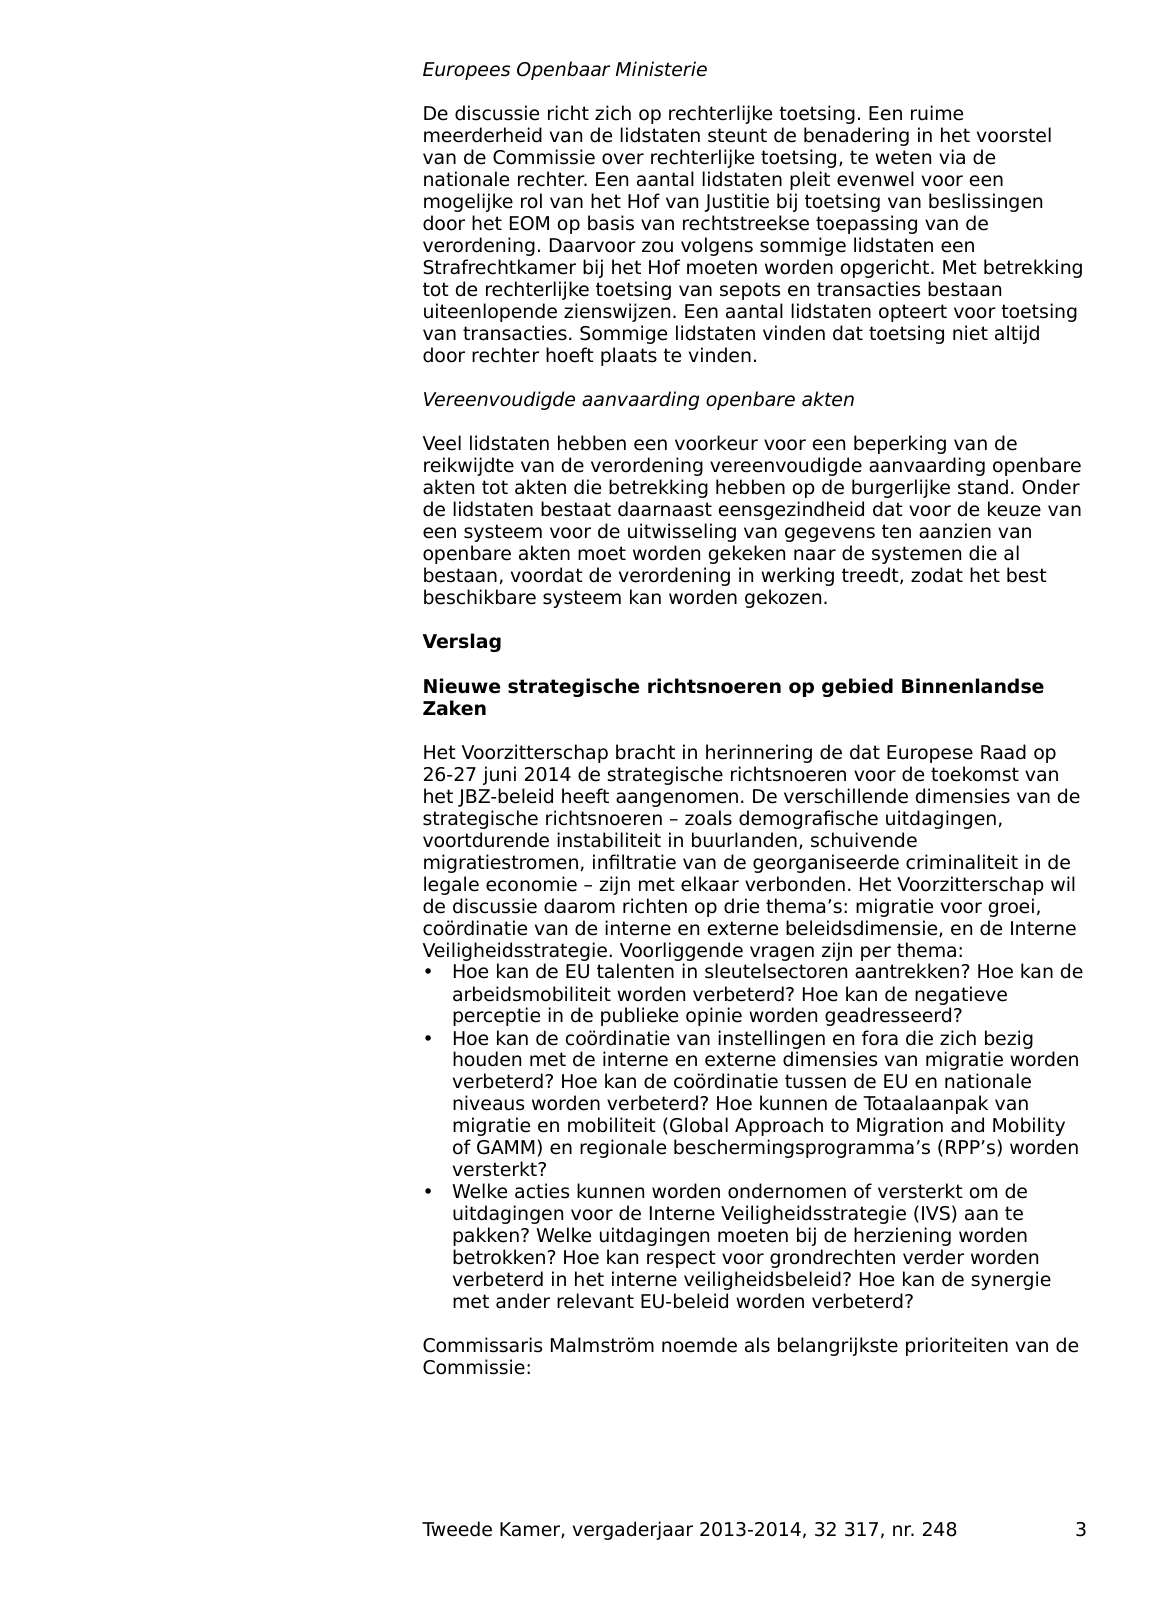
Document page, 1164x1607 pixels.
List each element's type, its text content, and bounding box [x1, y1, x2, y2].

text Het Voorzitterschap bracht in herinnering de dat Europese Raad op 26-27 juni 2014 de strategische richtsnoeren voor de toekomst van het JBZ-beleid heeft aangenomen. De verschillende dimensies van de strategische richtsnoeren – zoals demografische uitdagingen, voortdurende instabiliteit in buurlanden, schuivende migratiestromen, infiltratie van de georganiseerde criminaliteit in de legale economie – zijn met elkaar verbonden. Het Voorzitterschap wil de discussie daarom richten op drie thema’s: migratie voor groei, coördinatie van de interne en externe beleidsdimensie, en de Interne Veiligheidsstrategie. Voorliggende vragen zijn per thema: [422, 742, 1087, 961]
text • Welke acties kunnen worden ondernomen of versterkt om de uitdagingen voor de Interne Veiligheidsstrategie (IVS) aan te pakken? Welke uitdagingen moeten bij de herziening worden betrokken? Hoe kan respect voor grondrechten verder worden verbeterd in het interne veiligheidsbeleid? Hoe kan de synergie met ander relevant EU-beleid worden verbeterd? [422, 1181, 1087, 1313]
text • Hoe kan de EU talenten in sleutelsectoren aantrekken? Hoe kan de arbeidsmobiliteit worden verbeterd? Hoe kan de negatieve perceptie in de publieke opinie worden geadresseerd? [422, 961, 1087, 1027]
subtitle Verslag [422, 631, 1087, 653]
subtitle Nieuwe strategische richtsnoeren op gebied Binnenlandse Zaken [422, 676, 1087, 719]
subtitle Europees Openbaar Ministerie [422, 59, 1087, 81]
subtitle Vereenvoudigde aanvaarding openbare akten [422, 389, 1087, 411]
text • Hoe kan de coördinatie van instellingen en fora die zich bezig houden met de interne en externe dimensies van migratie worden verbeterd? Hoe kan de coördinatie tussen de EU en nationale niveaus worden verbeterd? Hoe kunnen de Totaalaanpak van migratie en mobiliteit (Global Approach to Migration and Mobility of GAMM) en regionale beschermingsprogramma’s (RPP’s) worden versterkt? [422, 1027, 1087, 1181]
text Commissaris Malmström noemde als belangrijkste prioriteiten van de Commissie: [422, 1335, 1087, 1379]
text De discussie richt zich op rechterlijke toetsing. Een ruime meerderheid van de lidstaten steunt de benadering in het voorstel van de Commissie over rechterlijke toetsing, te weten via de nationale rechter. Een aantal lidstaten pleit evenwel voor een mogelijke rol van het Hof van Justitie bij toetsing van beslissingen door het EOM op basis van rechtstreekse toepassing van de verordening. Daarvoor zou volgens sommige lidstaten een Strafrechtkamer bij het Hof moeten worden opgericht. Met betrekking tot de rechterlijke toetsing van sepots en transacties bestaan uiteenlopende zienswijzen. Een aantal lidstaten opteert voor toetsing van transacties. Sommige lidstaten vinden dat toetsing niet altijd door rechter hoeft plaats te vinden. [422, 103, 1087, 367]
text Veel lidstaten hebben een voorkeur voor een beperking van de reikwijdte van de verordening vereenvoudigde aanvaarding openbare akten tot akten die betrekking hebben op de burgerlijke stand. Onder de lidstaten bestaat daarnaast eensgezindheid dat voor de keuze van een systeem voor de uitwisseling van gegevens ten aanzien van openbare akten moet worden gekeken naar de systemen die al bestaan, voordat de verordening in werking treedt, zodat het best beschikbare systeem kan worden gekozen. [422, 433, 1087, 609]
